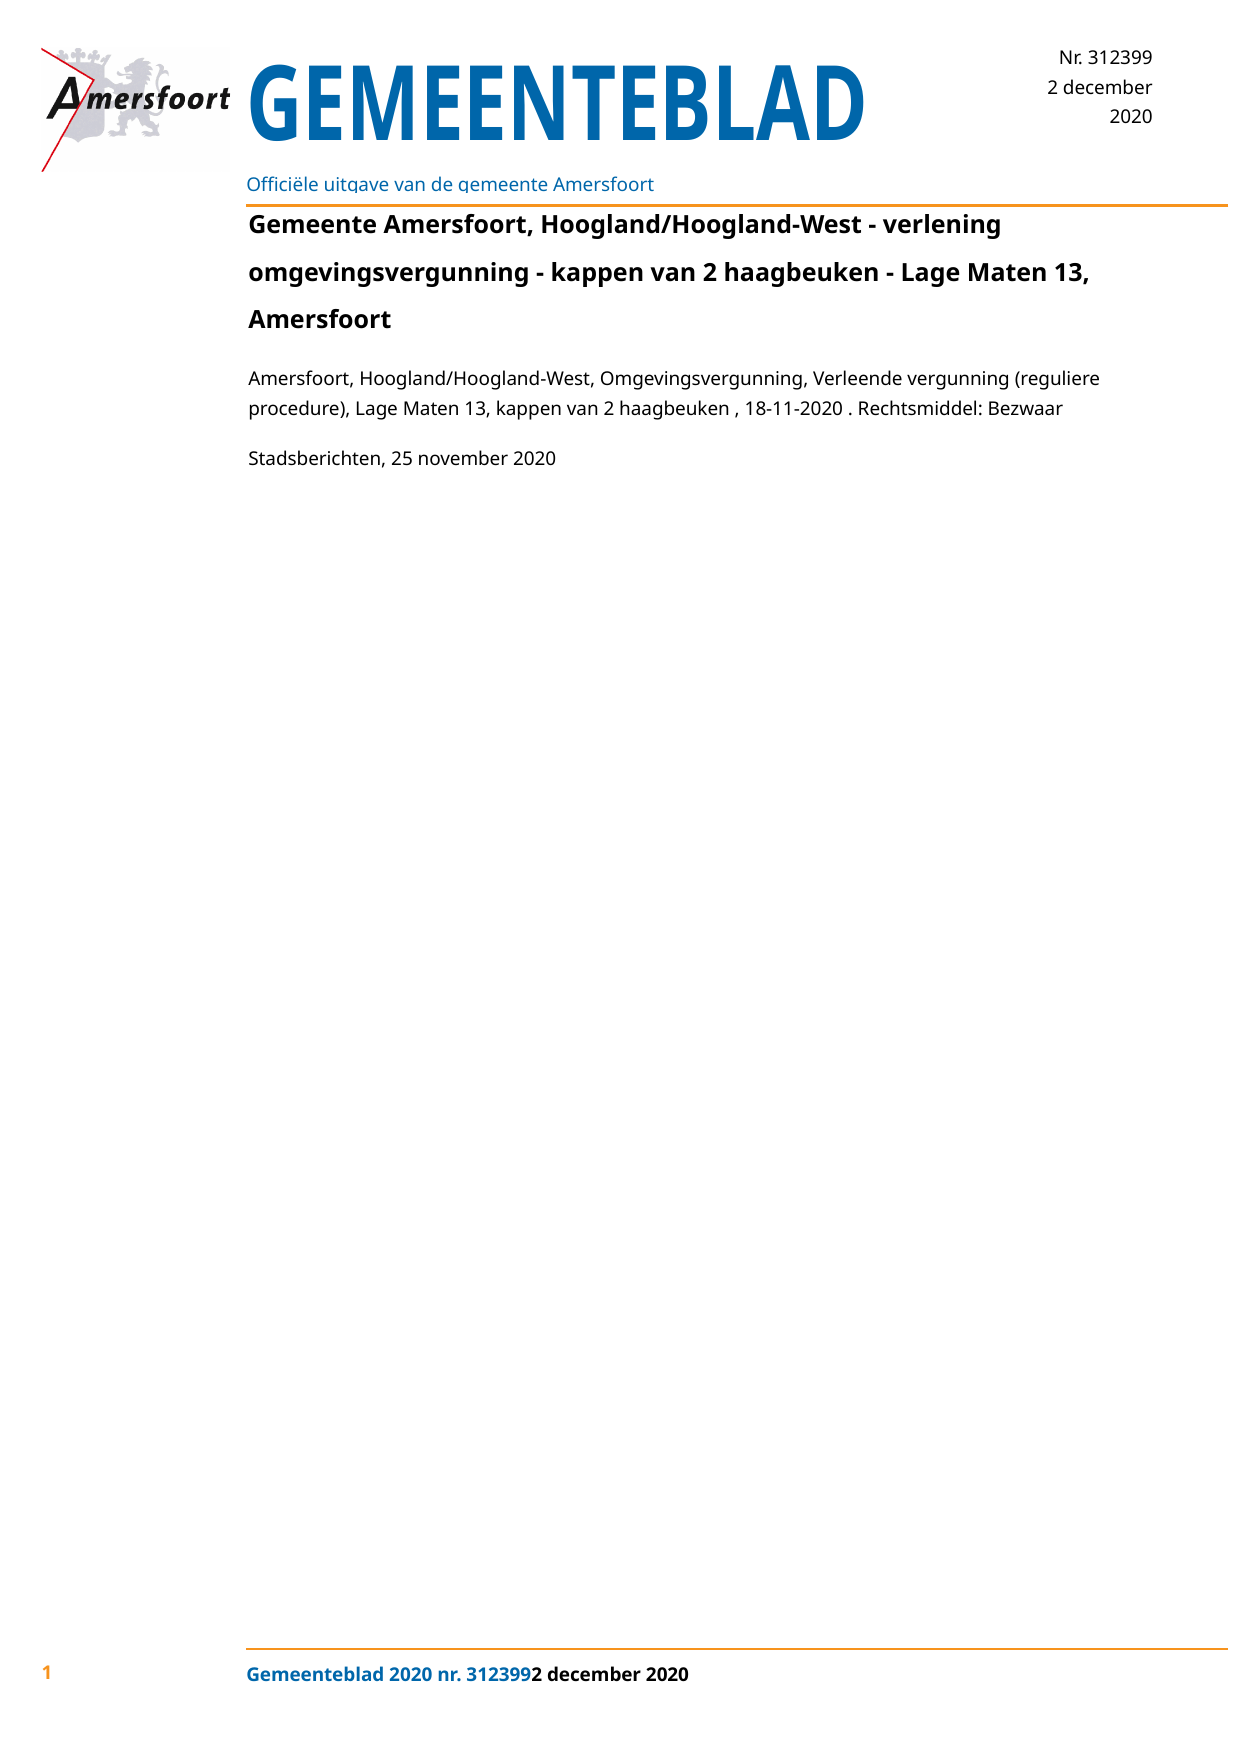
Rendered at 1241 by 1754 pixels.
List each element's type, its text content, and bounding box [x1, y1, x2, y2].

text Gemeente Amersfoort, Hoogland/Hoogland-West - verlening omgevingsvergunning - kappen van 2 haagbeuken - Lage Maten 13, Amersfoort [248, 207, 1152, 336]
text Amersfoort, Hoogland/Hoogland-West, Omgevingsvergunning, Verleende vergunning (reguliere procedure), Lage Maten 13, kappen van 2 haagbeuken , 18-11-2020 . Rechtsmiddel: Bezwaar [248, 366, 1152, 421]
picture [41, 47, 231, 172]
text Stadsberichten, 25 november 2020 [248, 446, 1152, 471]
